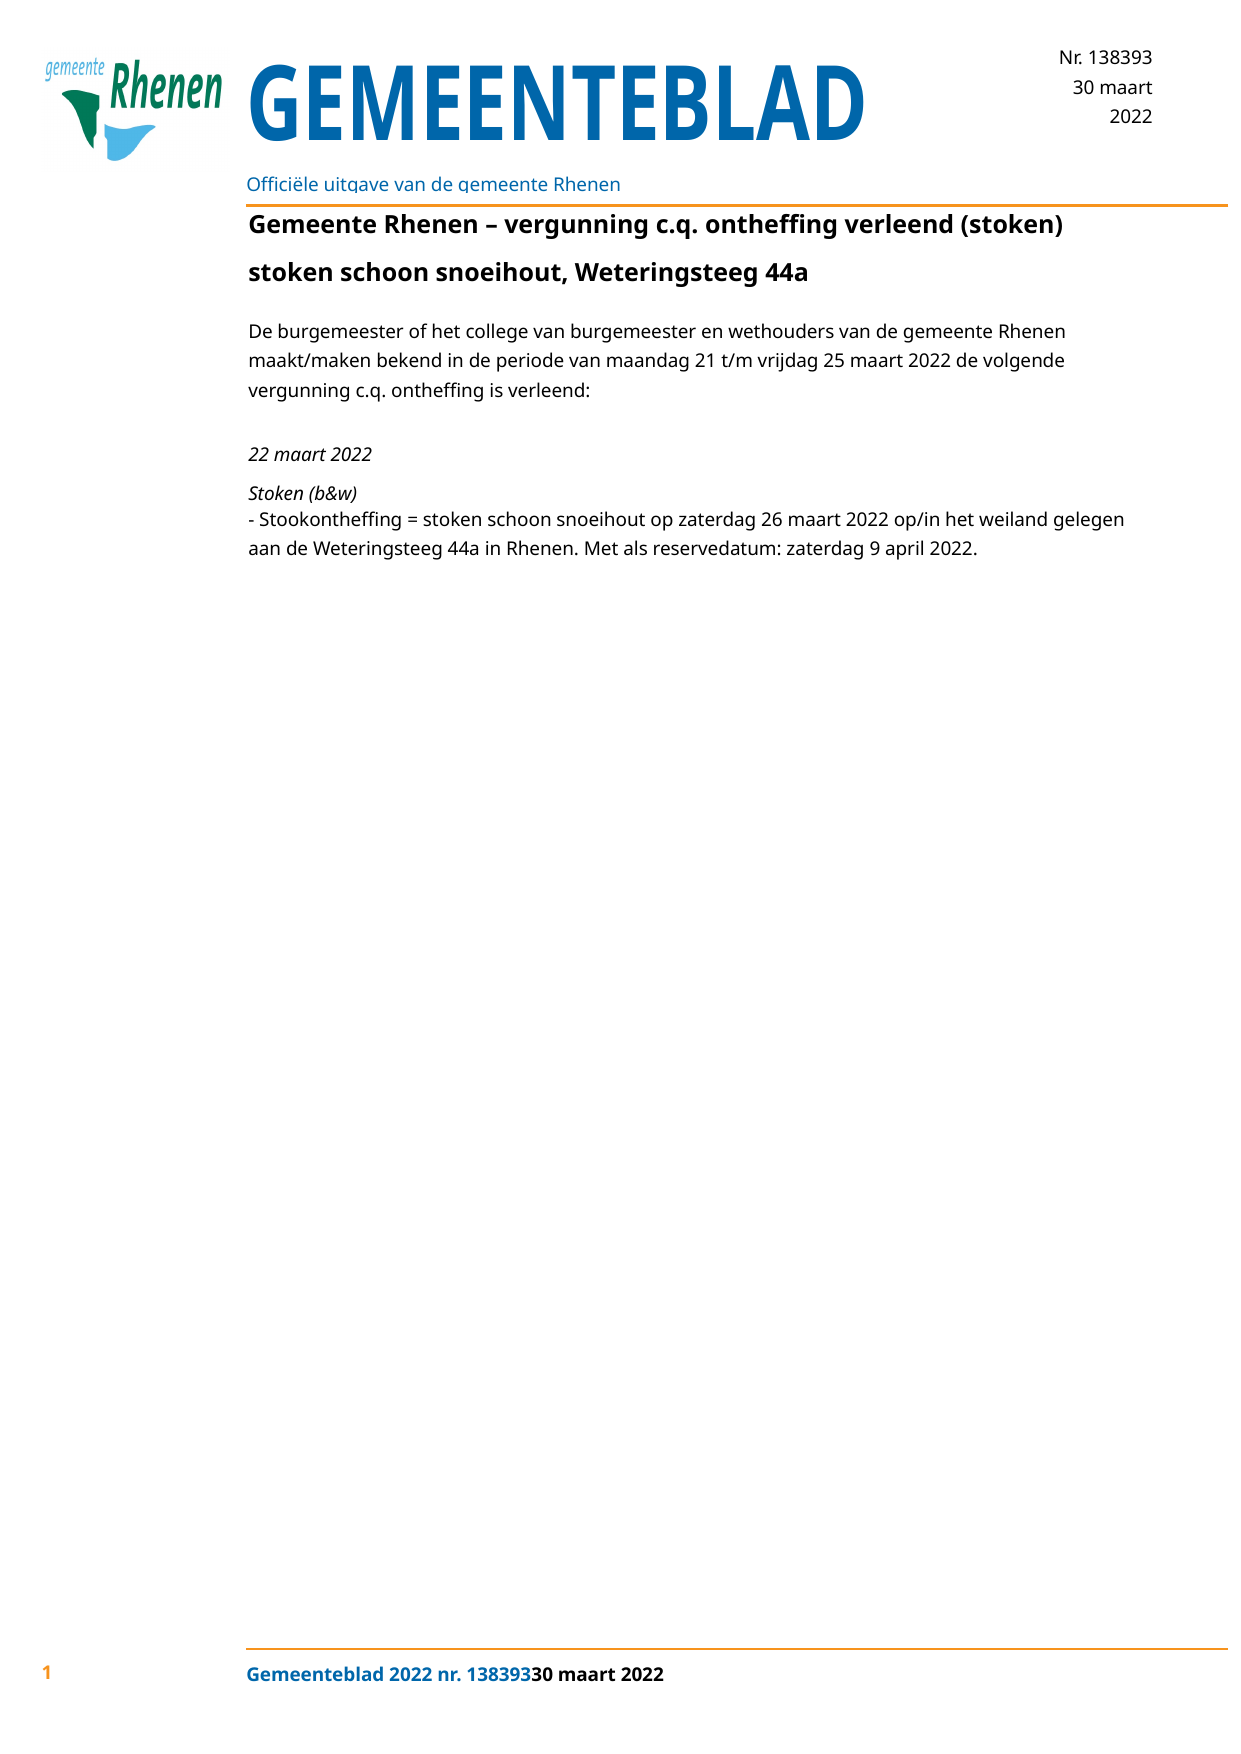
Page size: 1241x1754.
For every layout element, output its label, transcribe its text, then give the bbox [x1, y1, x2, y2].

text De burgemeester of het college van burgemeester en wethouders van de gemeente Rhenen maakt/maken bekend in de periode van maandag 21 t/m vrijdag 25 maart 2022 de volgende vergunning c.q. ontheffing is verleend: [248, 318, 1152, 403]
picture [41, 47, 231, 172]
text Gemeente Rhenen – vergunning c.q. ontheffing verleend (stoken) stoken schoon snoeihout, Weteringsteeg 44a [248, 207, 1152, 288]
text Stoken (b&w) [248, 480, 1152, 506]
text 22 maart 2022 [248, 441, 1152, 467]
text - Stookontheffing = stoken schoon snoeihout op zaterdag 26 maart 2022 op/in het weiland gelegen aan de Weteringsteeg 44a in Rhenen. Met als reservedatum: zaterdag 9 april 2022. [248, 506, 1152, 561]
